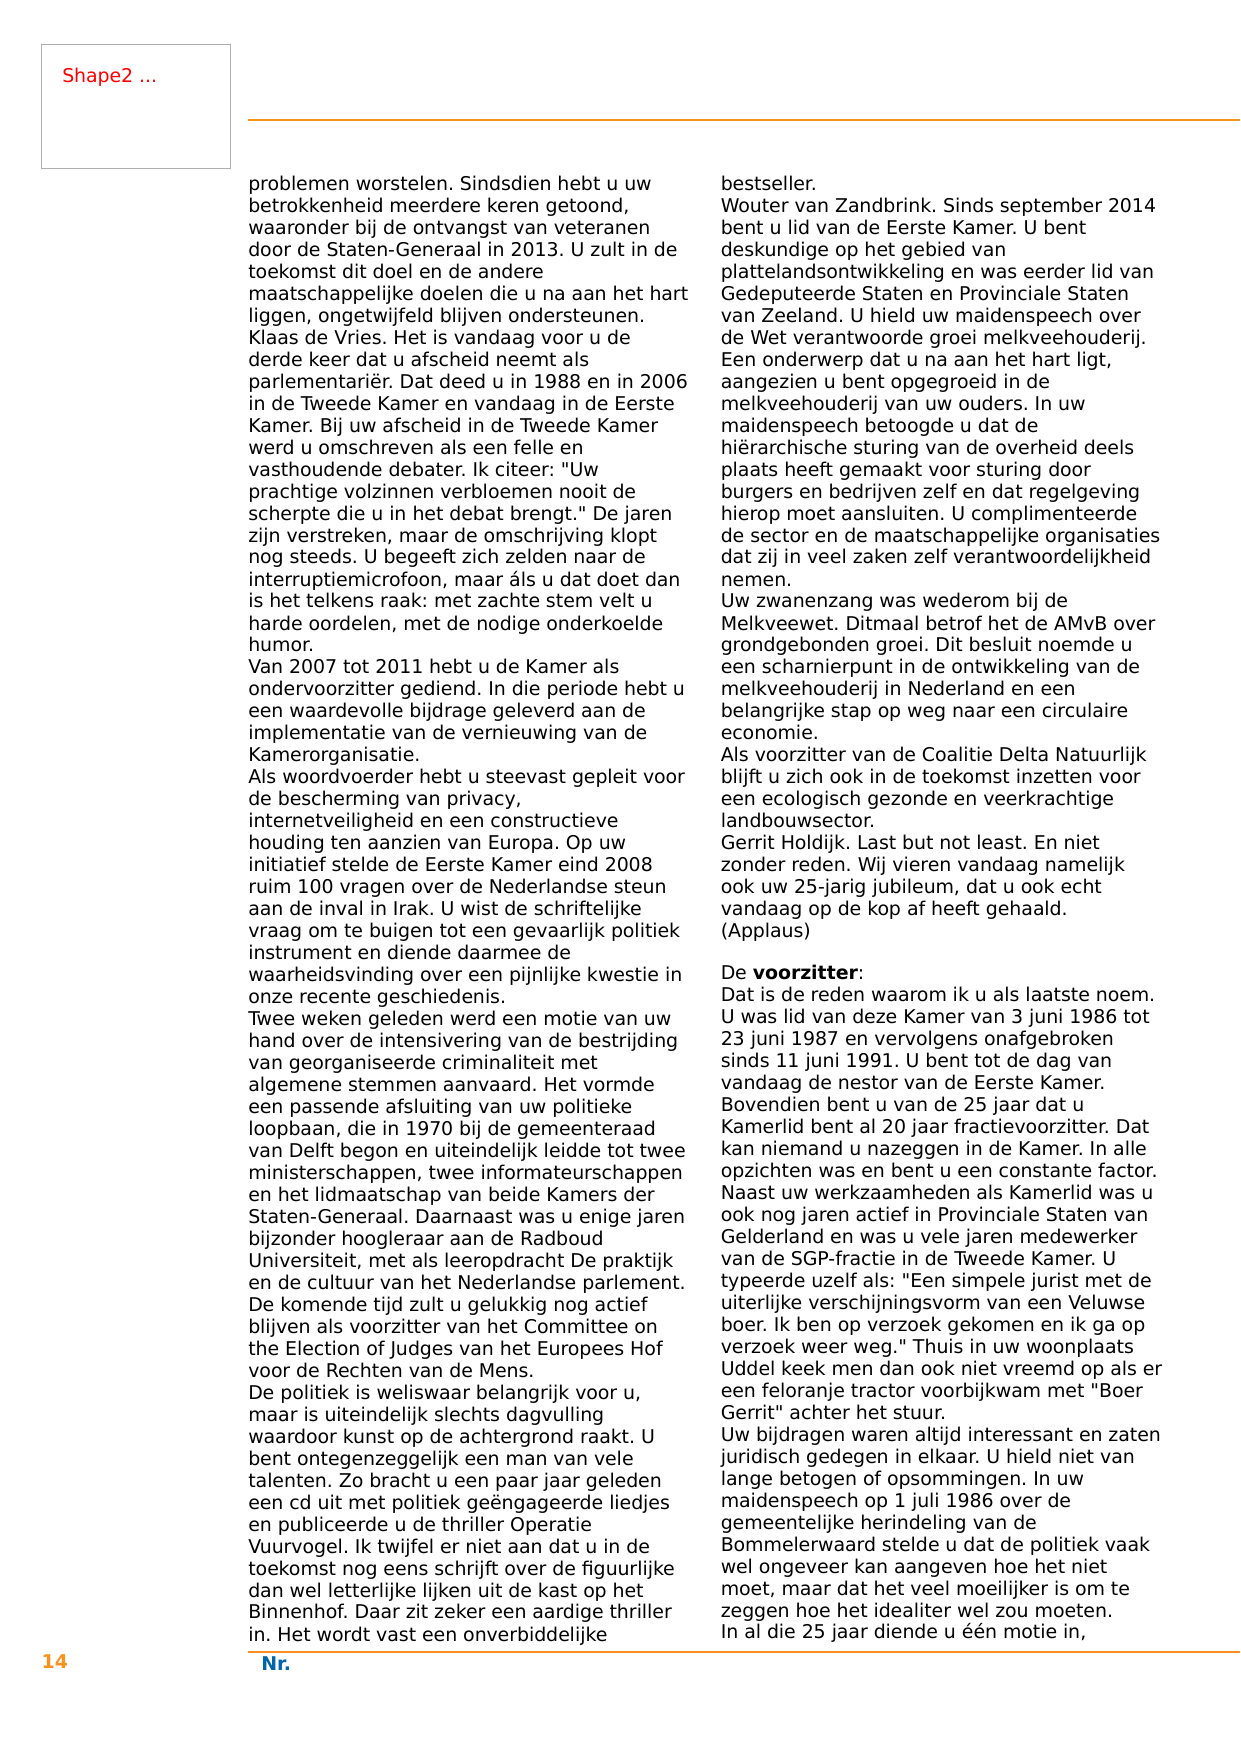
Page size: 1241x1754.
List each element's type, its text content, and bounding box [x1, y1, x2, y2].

text Wouter van Zandbrink. Sinds september 2014 bent u lid van de Eerste Kamer. U bent deskundige op het gebied van plattelandsontwikkeling en was eerder lid van Gedeputeerde Staten en Provinciale Staten van Zeeland. U hield uw maidenspeech over de Wet verantwoorde groei melkveehouderij. Een onderwerp dat u na aan het hart ligt, aangezien u bent opgegroeid in de melkveehouderij van uw ouders. In uw maidenspeech betoogde u dat de hiërarchische sturing van de overheid deels plaats heeft gemaakt voor sturing door burgers en bedrijven zelf en dat regelgeving hierop moet aansluiten. U complimenteerde de sector en de maatschappelijke organisaties dat zij in veel zaken zelf verantwoordelijkheid nemen. [721, 195, 1163, 590]
text In al die 25 jaar diende u één motie in, [721, 1621, 1163, 1643]
text bestseller. [721, 173, 1163, 195]
text Van 2007 tot 2011 hebt u de Kamer als ondervoorzitter gediend. In die periode hebt u een waardevolle bijdrage geleverd aan de implementatie van de vernieuwing van de Kamerorganisatie. [248, 656, 691, 766]
text Naast uw werkzaamheden als Kamerlid was u ook nog jaren actief in Provinciale Staten van Gelderland en was u vele jaren medewerker van de SGP-fractie in de Tweede Kamer. U typeerde uzelf als: "Een simpele jurist met de uiterlijke verschijningsvorm van een Veluwse boer. Ik ben op verzoek gekomen en ik ga op verzoek weer weg." Thuis in uw woonplaats Uddel keek men dan ook niet vreemd op als er een feloranje tractor voorbijkwam met "Boer Gerrit" achter het stuur. [721, 1182, 1163, 1424]
text De politiek is weliswaar belangrijk voor u, maar is uiteindelijk slechts dagvulling waardoor kunst op de achtergrond raakt. U bent ontegenzeggelijk een man van vele talenten. Zo bracht u een paar jaar geleden een cd uit met politiek geëngageerde liedjes en publiceerde u de thriller Operatie Vuurvogel. Ik twijfel er niet aan dat u in de toekomst nog eens schrijft over de figuurlijke dan wel letterlijke lijken uit de kast op het Binnenhof. Daar zit zeker een aardige thriller in. Het wordt vast een onverbiddelijke [248, 1382, 691, 1645]
text Als voorzitter van de Coalitie Delta Natuurlijk blijft u zich ook in de toekomst inzetten voor een ecologisch gezonde en veerkrachtige landbouwsector. [721, 744, 1163, 832]
text problemen worstelen. Sindsdien hebt u uw betrokkenheid meerdere keren getoond, waaronder bij de ontvangst van veteranen door de Staten-Generaal in 2013. U zult in de toekomst dit doel en de andere maatschappelijke doelen die u na aan het hart liggen, ongetwijfeld blijven ondersteunen. [248, 173, 691, 327]
text Dat is de reden waarom ik u als laatste noem. [721, 984, 1163, 1006]
text Klaas de Vries. Het is vandaag voor u de derde keer dat u afscheid neemt als parlementariër. Dat deed u in 1988 en in 2006 in de Tweede Kamer en vandaag in de Eerste Kamer. Bij uw afscheid in de Tweede Kamer werd u omschreven als een felle en vasthoudende debater. Ik citeer: "Uw prachtige volzinnen verbloemen nooit de scherpte die u in het debat brengt." De jaren zijn verstreken, maar de omschrijving klopt nog steeds. U begeeft zich zelden naar de interruptiemicrofoon, maar áls u dat doet dan is het telkens raak: met zachte stem velt u harde oordelen, met de nodige onderkoelde humor. [248, 327, 691, 656]
text Gerrit Holdijk. Last but not least. En niet zonder reden. Wij vieren vandaag namelijk ook uw 25-jarig jubileum, dat u ook echt vandaag op de kop af heeft gehaald. [721, 832, 1163, 920]
text De voorzitter: [721, 962, 1163, 984]
text Als woordvoerder hebt u steevast gepleit voor de bescherming van privacy, internetveiligheid en een constructieve houding ten aanzien van Europa. Op uw initiatief stelde de Eerste Kamer eind 2008 ruim 100 vragen over de Nederlandse steun aan de inval in Irak. U wist de schriftelijke vraag om te buigen tot een gevaarlijk politiek instrument en diende daarmee de waarheidsvinding over een pijnlijke kwestie in onze recente geschiedenis. [248, 766, 691, 1008]
text Twee weken geleden werd een motie van uw hand over de intensivering van de bestrijding van georganiseerde criminaliteit met algemene stemmen aanvaard. Het vormde een passende afsluiting van uw politieke loopbaan, die in 1970 bij de gemeenteraad van Delft begon en uiteindelijk leidde tot twee ministerschappen, twee informateurschappen en het lidmaatschap van beide Kamers der Staten-Generaal. Daarnaast was u enige jaren bijzonder hoogleraar aan de Radboud Universiteit, met als leeropdracht De praktijk en de cultuur van het Nederlandse parlement. De komende tijd zult u gelukkig nog actief blijven als voorzitter van het Committee on the Election of Judges van het Europees Hof voor de Rechten van de Mens. [248, 1008, 691, 1382]
text Uw zwanenzang was wederom bij de Melkveewet. Ditmaal betrof het de AMvB over grondgebonden groei. Dit besluit noemde u een scharnierpunt in de ontwikkeling van de melkveehouderij in Nederland en een belangrijke stap op weg naar een circulaire economie. [721, 590, 1163, 744]
text (Applaus) [721, 920, 1163, 942]
text U was lid van deze Kamer van 3 juni 1986 tot 23 juni 1987 en vervolgens onafgebroken sinds 11 juni 1991. U bent tot de dag van vandaag de nestor van de Eerste Kamer. Bovendien bent u van de 25 jaar dat u Kamerlid bent al 20 jaar fractievoorzitter. Dat kan niemand u nazeggen in de Kamer. In alle opzichten was en bent u een constante factor. [721, 1006, 1163, 1182]
text Uw bijdragen waren altijd interessant en zaten juridisch gedegen in elkaar. U hield niet van lange betogen of opsommingen. In uw maidenspeech op 1 juli 1986 over de gemeentelijke herindeling van de Bommelerwaard stelde u dat de politiek vaak wel ongeveer kan aangeven hoe het niet moet, maar dat het veel moeilijker is om te zeggen hoe het idealiter wel zou moeten. [721, 1424, 1163, 1621]
